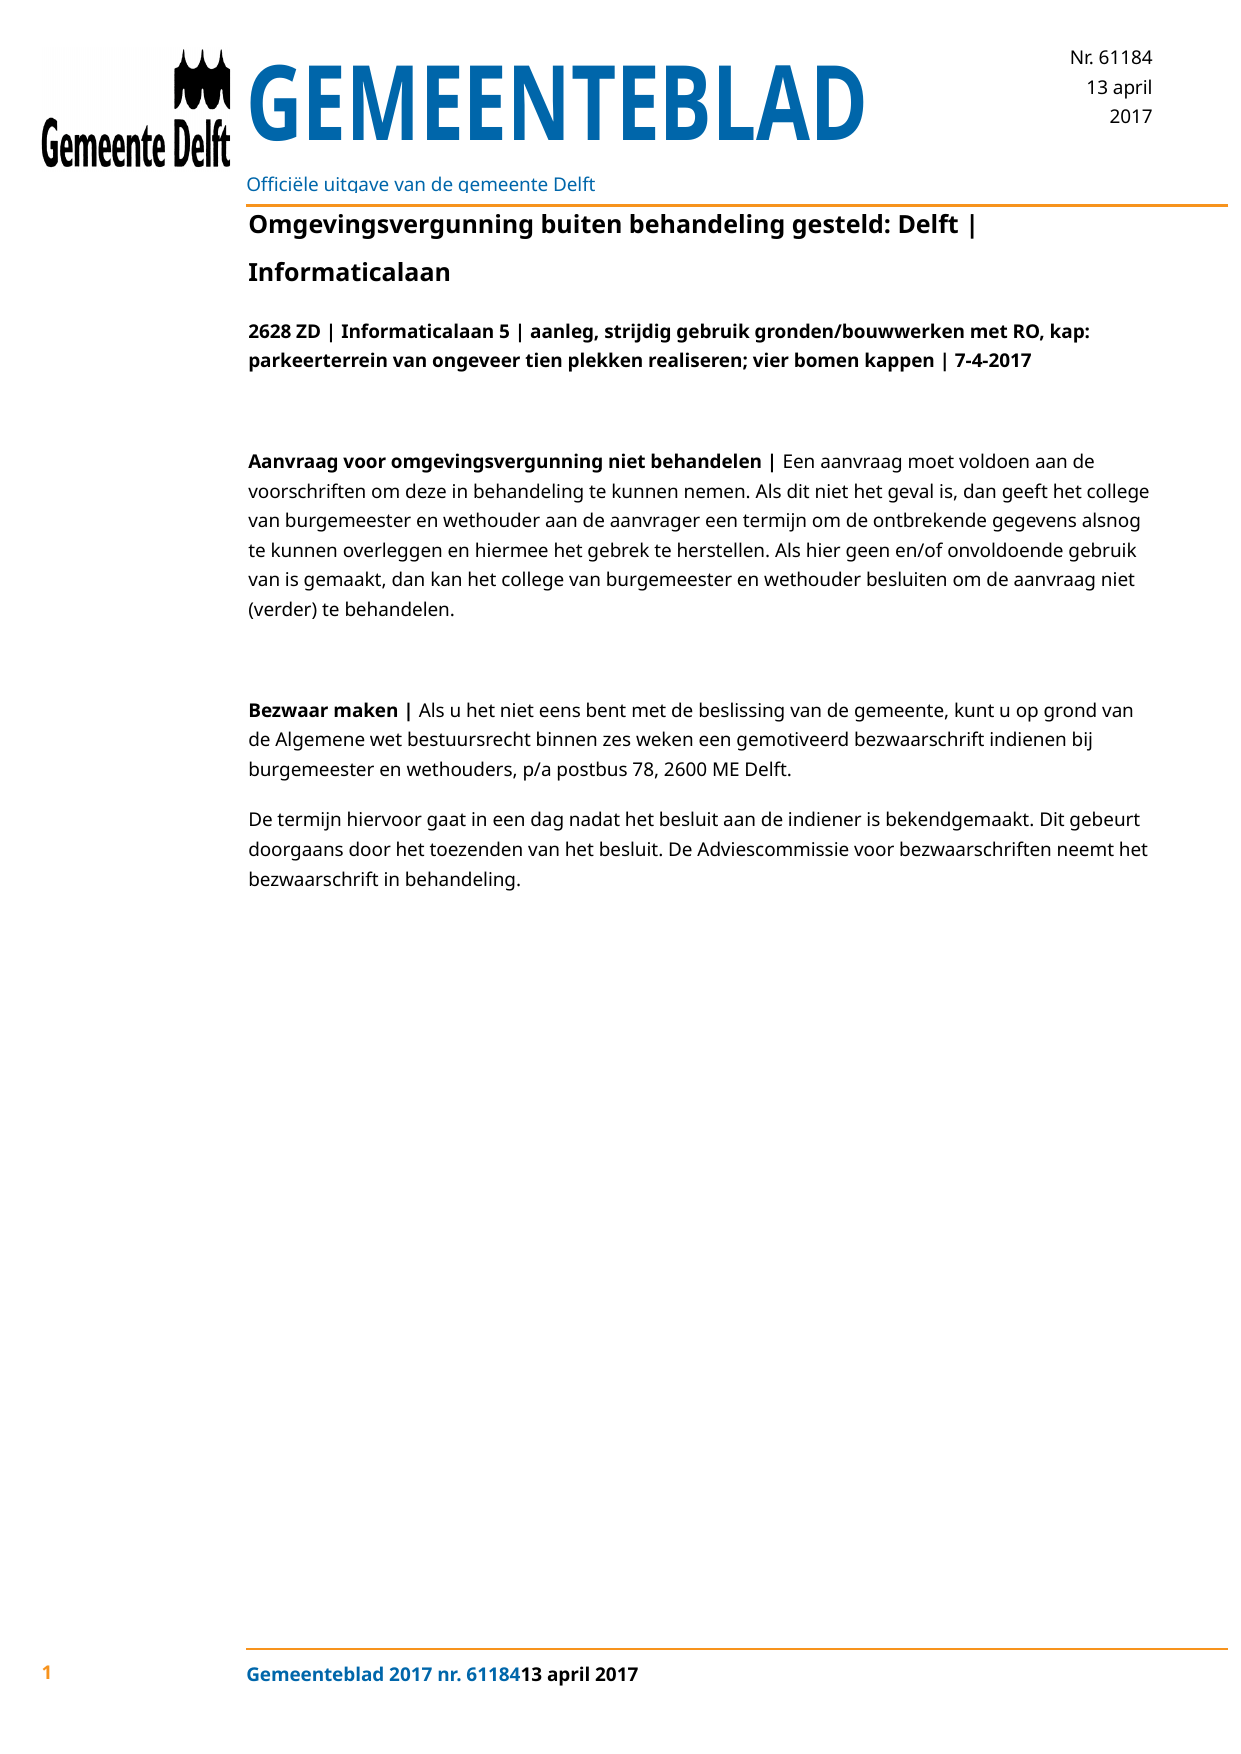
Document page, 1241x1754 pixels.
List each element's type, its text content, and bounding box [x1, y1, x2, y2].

picture [41, 47, 231, 172]
text Aanvraag voor omgevingsvergunning niet behandelen | Een aanvraag moet voldoen aan de voorschriften om deze in behandeling te kunnen nemen. Als dit niet het geval is, dan geeft het college van burgemeester en wethouder aan de aanvrager een termijn om de ontbrekende gegevens alsnog te kunnen overleggen en hiermee het gebrek te herstellen. Als hier geen en/of onvoldoende gebruik van is gemaakt, dan kan het college van burgemeester en wethouder besluiten om de aanvraag niet (verder) te behandelen. [248, 448, 1152, 622]
text De termijn hiervoor gaat in een dag nadat het besluit aan de indiener is bekendgemaakt. Dit gebeurt doorgaans door het toezenden van het besluit. De Adviescommissie voor bezwaarschriften neemt het bezwaarschrift in behandeling. [248, 807, 1152, 892]
text Bezwaar maken | Als u het niet eens bent met de beslissing van de gemeente, kunt u op grond van de Algemene wet bestuursrecht binnen zes weken een gemotiveerd bezwaarschrift indienen bij burgemeester en wethouders, p/a postbus 78, 2600 ME Delft. [248, 697, 1152, 782]
text 2628 ZD | Informaticalaan 5 | aanleg, strijdig gebruik gronden/bouwwerken met RO, kap: parkeerterrein van ongeveer tien plekken realiseren; vier bomen kappen | 7-4-2017 [248, 318, 1152, 373]
text Omgevingsvergunning buiten behandeling gesteld: Delft | Informaticalaan [248, 207, 1152, 288]
